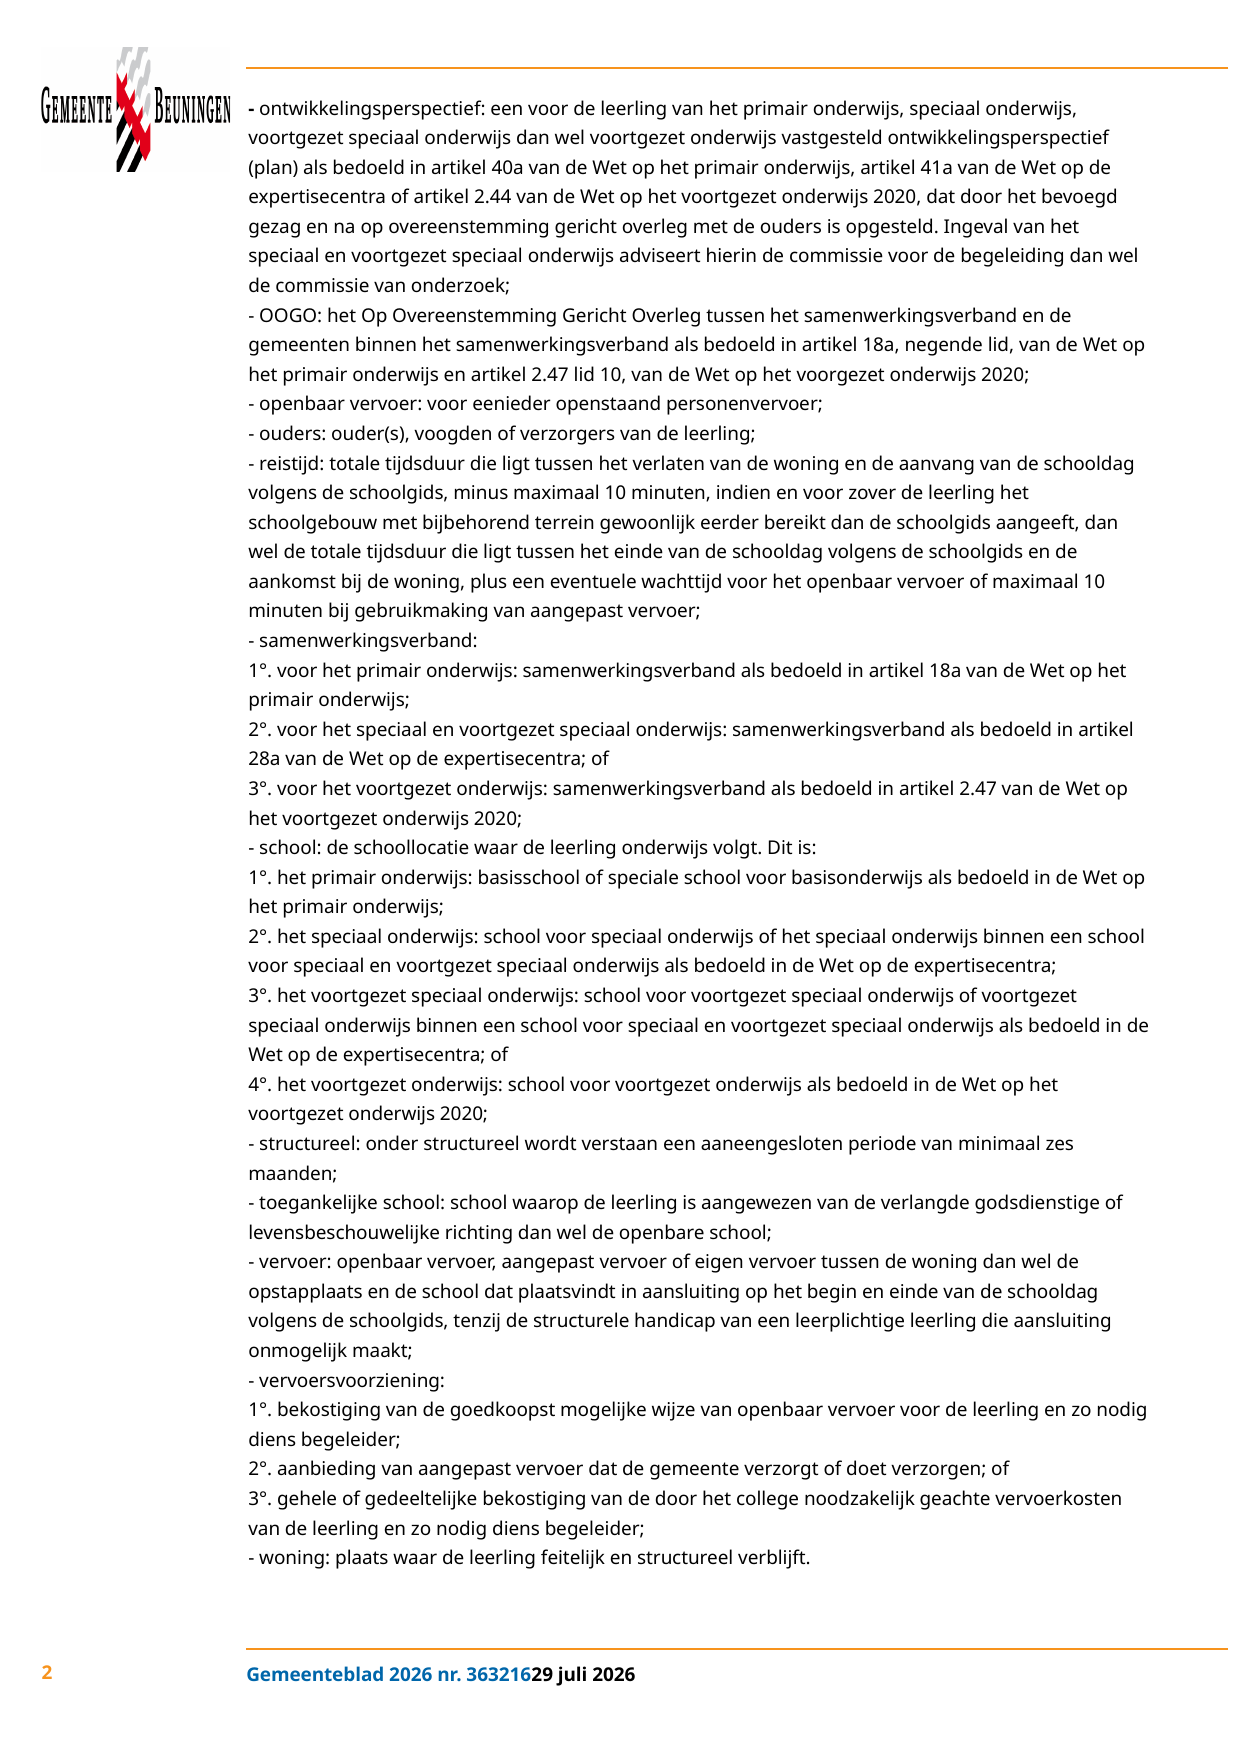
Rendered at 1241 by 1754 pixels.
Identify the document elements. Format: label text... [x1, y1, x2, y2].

text 3°. gehele of gedeeltelijke bekostiging van de door het college noodzakelijk geachte vervoerkosten van de leerling en zo nodig diens begeleider; [248, 1485, 1152, 1541]
text - OOGO: het Op Overeenstemming Gericht Overleg tussen het samenwerkingsverband en de gemeenten binnen het samenwerkingsverband als bedoeld in artikel 18a, negende lid, van de Wet op het primair onderwijs en artikel 2.47 lid 10, van de Wet op het voorgezet onderwijs 2020; [248, 302, 1152, 387]
text 1°. het primair onderwijs: basisschool of speciale school voor basisonderwijs als bedoeld in de Wet op het primair onderwijs; [248, 864, 1152, 919]
text 3°. het voortgezet speciaal onderwijs: school voor voortgezet speciaal onderwijs of voortgezet speciaal onderwijs binnen een school voor speciaal en voortgezet speciaal onderwijs als bedoeld in de Wet op de expertisecentra; of [248, 982, 1152, 1067]
text 1°. voor het primair onderwijs: samenwerkingsverband als bedoeld in artikel 18a van de Wet op het primair onderwijs; [248, 657, 1152, 712]
text levensbeschouwelijke richting dan wel de openbare school; [248, 1219, 1152, 1245]
picture [41, 47, 231, 172]
text - school: de schoollocatie waar de leerling onderwijs volgt. Dit is: [248, 834, 1152, 860]
text 1°. bekostiging van de goedkoopst mogelijke wijze van openbaar vervoer voor de leerling en zo nodig diens begeleider; [248, 1396, 1152, 1452]
text - samenwerkingsverband: [248, 627, 1152, 653]
text - vervoersvoorziening: [248, 1367, 1152, 1393]
text opstapplaats en de school dat plaatsvindt in aansluiting op het begin en einde van de schooldag [248, 1278, 1152, 1304]
text - toegankelijke school: school waarop de leerling is aangewezen van de verlangde godsdienstige of [248, 1189, 1152, 1215]
text - ouders: ouder(s), voogden of verzorgers van de leerling; [248, 420, 1152, 446]
text - structureel: onder structureel wordt verstaan een aaneengesloten periode van minimaal zes maanden; [248, 1130, 1152, 1186]
text 2°. voor het speciaal en voortgezet speciaal onderwijs: samenwerkingsverband als bedoeld in artikel 28a van de Wet op de expertisecentra; of [248, 716, 1152, 771]
text 2°. het speciaal onderwijs: school voor speciaal onderwijs of het speciaal onderwijs binnen een school voor speciaal en voortgezet speciaal onderwijs als bedoeld in de Wet op de expertisecentra; [248, 923, 1152, 978]
text 4°. het voortgezet onderwijs: school voor voortgezet onderwijs als bedoeld in de Wet op het voortgezet onderwijs 2020; [248, 1071, 1152, 1126]
text - reistijd: totale tijdsduur die ligt tussen het verlaten van de woning en de aanvang van de schooldag volgens de schoolgids, minus maximaal 10 minuten, indien en voor zover de leerling het schoolgebouw met bijbehorend terrein gewoonlijk eerder bereikt dan de schoolgids aangeeft, dan wel de totale tijdsduur die ligt tussen het einde van de schooldag volgens de schoolgids en de aankomst bij de woning, plus een eventuele wachttijd voor het openbaar vervoer of maximaal 10 minuten bij gebruikmaking van aangepast vervoer; [248, 450, 1152, 623]
text - ontwikkelingsperspectief: een voor de leerling van het primair onderwijs, speciaal onderwijs, voortgezet speciaal onderwijs dan wel voortgezet onderwijs vastgesteld ontwikkelingsperspectief (plan) als bedoeld in artikel 40a van de Wet op het primair onderwijs, artikel 41a van de Wet op de expertisecentra of artikel 2.44 van de Wet op het voortgezet onderwijs 2020, dat door het bevoegd gezag en na op overeenstemming gericht overleg met de ouders is opgesteld. Ingeval van het speciaal en voortgezet speciaal onderwijs adviseert hierin de commissie voor de begeleiding dan wel de commissie van onderzoek; [248, 95, 1152, 298]
text 3°. voor het voortgezet onderwijs: samenwerkingsverband als bedoeld in artikel 2.47 van de Wet op het voortgezet onderwijs 2020; [248, 775, 1152, 831]
text volgens de schoolgids, tenzij de structurele handicap van een leerplichtige leerling die aansluiting onmogelijk maakt; [248, 1308, 1152, 1363]
text 2°. aanbieding van aangepast vervoer dat de gemeente verzorgt of doet verzorgen; of [248, 1456, 1152, 1481]
text - woning: plaats waar de leerling feitelijk en structureel verblijft. [248, 1544, 1152, 1570]
text - openbaar vervoer: voor eenieder openstaand personenvervoer; [248, 391, 1152, 416]
text - vervoer: openbaar vervoer, aangepast vervoer of eigen vervoer tussen de woning dan wel de [248, 1248, 1152, 1274]
